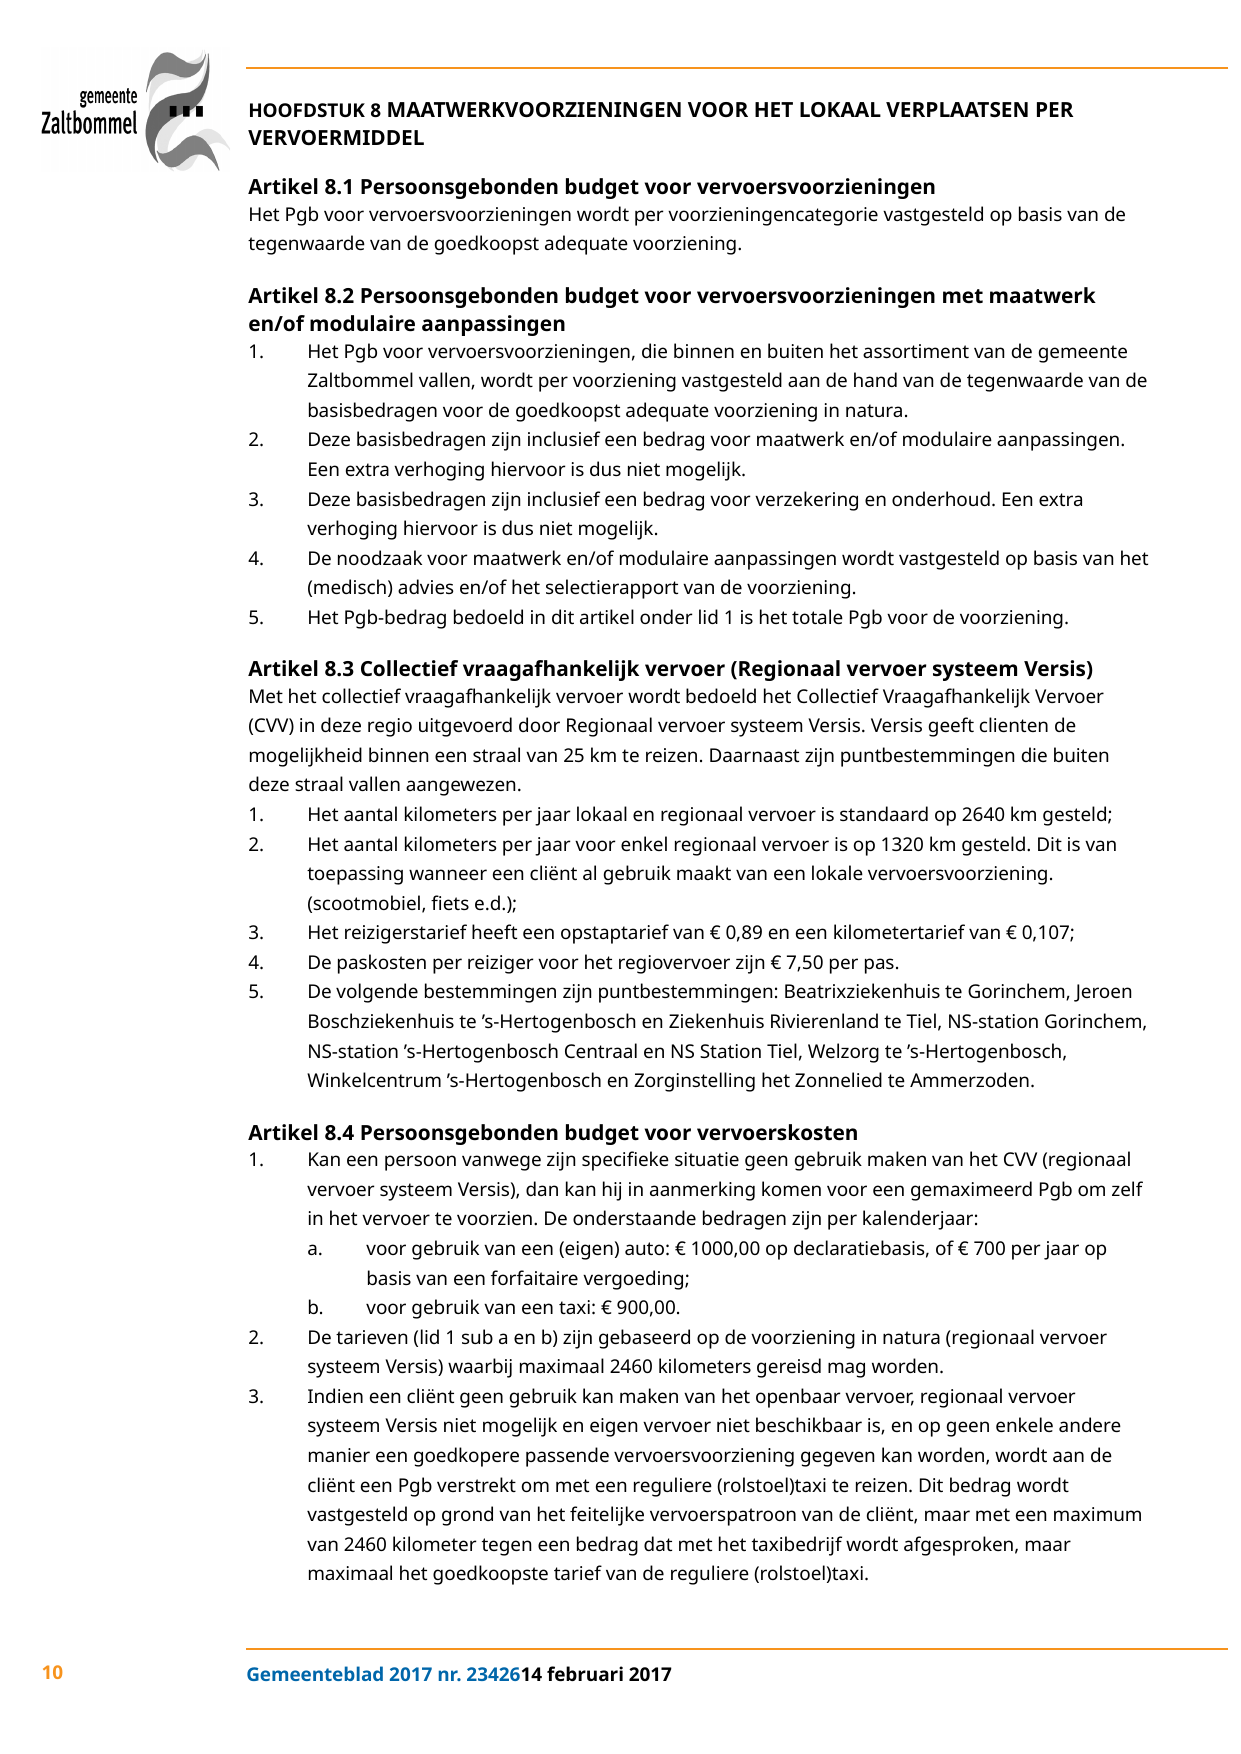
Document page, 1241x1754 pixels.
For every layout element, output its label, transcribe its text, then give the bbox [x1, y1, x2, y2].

list Indien een cliënt geen gebruik kan maken van het openbaar vervoer, regionaal vervoer systeem Versis niet mogelijk en eigen vervoer niet beschikbaar is, en op geen enkele andere manier een goedkopere passende vervoersvoorziening gegeven kan worden, wordt aan de cliënt een Pgb verstrekt om met een reguliere (rolstoel)taxi te reizen. Dit bedrag wordt vastgesteld op grond van het feitelijke vervoerspatroon van de cliënt, maar met een maximum van 2460 kilometer tegen een bedrag dat met het taxibedrijf wordt afgesproken, maar maximaal het goedkoopste tarief van de reguliere (rolstoel)taxi. [248, 1383, 1152, 1586]
list De volgende bestemmingen zijn puntbestemmingen: Beatrixziekenhuis te Gorinchem, Jeroen Boschziekenhuis te ’s-Hertogenbosch en Ziekenhuis Rivierenland te Tiel, NS-station Gorinchem, NS-station ’s-Hertogenbosch Centraal en NS Station Tiel, Welzorg te ’s-Hertogenbosch, Winkelcentrum ’s-Hertogenbosch en Zorginstelling het Zonnelied te Ammerzoden. [248, 979, 1152, 1093]
list Het reizigerstarief heeft een opstaptarief van € 0,89 en een kilometertarief van € 0,107; [248, 919, 1152, 945]
list De paskosten per reiziger voor het regiovervoer zijn € 7,50 per pas. [248, 949, 1152, 975]
list Het aantal kilometers per jaar lokaal en regionaal vervoer is standaard op 2640 km gesteld; [248, 801, 1152, 827]
text Het Pgb voor vervoersvoorzieningen wordt per voorzieningencategorie vastgesteld op basis van de tegenwaarde van de goedkoopst adequate voorziening. [248, 201, 1152, 256]
text Artikel 8.4 Persoonsgebonden budget voor vervoerskosten [248, 1118, 1152, 1146]
text Met het collectief vraagafhankelijk vervoer wordt bedoeld het Collectief Vraagafhankelijk Vervoer (CVV) in deze regio uitgevoerd door Regionaal vervoer systeem Versis. Versis geeft clienten de mogelijkheid binnen een straal van 25 km te reizen. Daarnaast zijn puntbestemmingen die buiten deze straal vallen aangewezen. [248, 683, 1152, 797]
list De tarieven (lid 1 sub a en b) zijn gebaseerd op de voorziening in natura (regionaal vervoer systeem Versis) waarbij maximaal 2460 kilometers gereisd mag worden. [248, 1324, 1152, 1379]
list De noodzaak voor maatwerk en/of modulaire aanpassingen wordt vastgesteld op basis van het (medisch) advies en/of het selectierapport van de voorziening. [248, 545, 1152, 600]
list Deze basisbedragen zijn inclusief een bedrag voor verzekering en onderhoud. Een extra verhoging hiervoor is dus niet mogelijk. [248, 486, 1152, 541]
picture [41, 47, 231, 172]
list Deze basisbedragen zijn inclusief een bedrag voor maatwerk en/of modulaire aanpassingen. Een extra verhoging hiervoor is dus niet mogelijk. [248, 427, 1152, 482]
text Artikel 8.2 Persoonsgebonden budget voor vervoersvoorzieningen met maatwerk en/of modulaire aanpassingen [248, 281, 1152, 338]
list voor gebruik van een (eigen) auto: € 1000,00 op declaratiebasis, of € 700 per jaar op basis van een forfaitaire vergoeding; [307, 1235, 1152, 1290]
list Het Pgb-bedrag bedoeld in dit artikel onder lid 1 is het totale Pgb voor de voorziening. [248, 604, 1152, 630]
list Het Pgb voor vervoersvoorzieningen, die binnen en buiten het assortiment van de gemeente Zaltbommel vallen, wordt per voorziening vastgesteld aan de hand van de tegenwaarde van de basisbedragen voor de goedkoopst adequate voorziening in natura. [248, 338, 1152, 423]
list voor gebruik van een taxi: € 900,00. [307, 1294, 1152, 1320]
text HOOFDSTUK 8 MAATWERKVOORZIENINGEN VOOR HET LOKAAL VERPLAATSEN PER VERVOERMIDDEL [248, 95, 1152, 152]
text Artikel 8.3 Collectief vraagafhankelijk vervoer (Regionaal vervoer systeem Versis) [248, 654, 1152, 683]
text Artikel 8.1 Persoonsgebonden budget voor vervoersvoorzieningen [248, 172, 1152, 201]
list Het aantal kilometers per jaar voor enkel regionaal vervoer is op 1320 km gesteld. Dit is van toepassing wanneer een cliënt al gebruik maakt van een lokale vervoersvoorziening. (scootmobiel, fiets e.d.); [248, 831, 1152, 916]
list Kan een persoon vanwege zijn specifieke situatie geen gebruik maken van het CVV (regionaal vervoer systeem Versis), dan kan hij in aanmerking komen voor een gemaximeerd Pgb om zelf in het vervoer te voorzien. De onderstaande bedragen zijn per kalenderjaar: [248, 1146, 1152, 1231]
